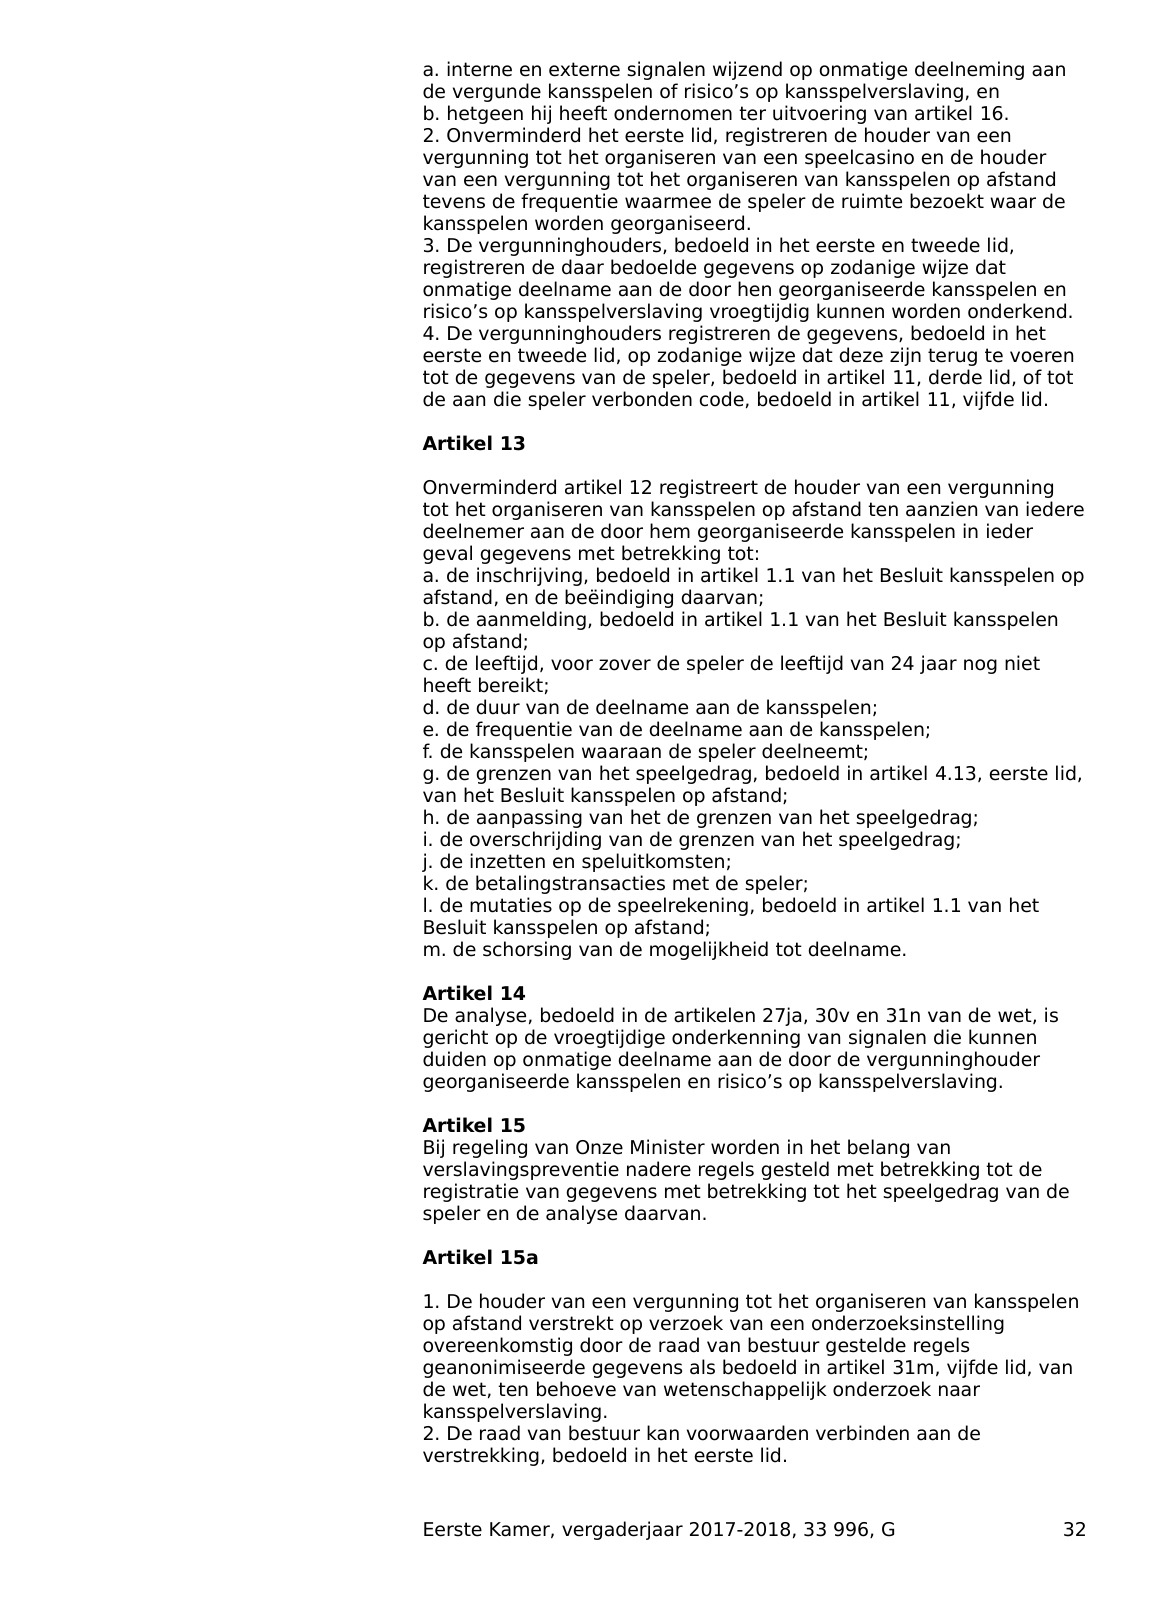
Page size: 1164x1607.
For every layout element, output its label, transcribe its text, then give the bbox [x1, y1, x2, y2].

text 2. Onverminderd het eerste lid, registreren de houder van een vergunning tot het organiseren van een speelcasino en de houder van een vergunning tot het organiseren van kansspelen op afstand tevens de frequentie waarmee de speler de ruimte bezoekt waar de kansspelen worden georganiseerd. [422, 125, 1087, 235]
text b. hetgeen hij heeft ondernomen ter uitvoering van artikel 16. [422, 103, 1087, 125]
text l. de mutaties op de speelrekening, bedoeld in artikel 1.1 van het Besluit kansspelen op afstand; [422, 895, 1087, 939]
text a. interne en externe signalen wijzend op onmatige deelneming aan de vergunde kansspelen of risico’s op kansspelverslaving, en [422, 59, 1087, 103]
text g. de grenzen van het speelgedrag, bedoeld in artikel 4.13, eerste lid, van het Besluit kansspelen op afstand; [422, 763, 1087, 807]
subtitle Artikel 15a [422, 1247, 1087, 1269]
text a. de inschrijving, bedoeld in artikel 1.1 van het Besluit kansspelen op afstand, en de beëindiging daarvan; [422, 565, 1087, 609]
text f. de kansspelen waaraan de speler deelneemt; [422, 741, 1087, 763]
text k. de betalingstransacties met de speler; [422, 873, 1087, 895]
text De analyse, bedoeld in de artikelen 27ja, 30v en 31n van de wet, is gericht op de vroegtijdige onderkenning van signalen die kunnen duiden op onmatige deelname aan de door de vergunninghouder georganiseerde kansspelen en risico’s op kansspelverslaving. [422, 1005, 1087, 1093]
text 4. De vergunninghouders registreren de gegevens, bedoeld in het eerste en tweede lid, op zodanige wijze dat deze zijn terug te voeren tot de gegevens van de speler, bedoeld in artikel 11, derde lid, of tot de aan die speler verbonden code, bedoeld in artikel 11, vijfde lid. [422, 323, 1087, 411]
text e. de frequentie van de deelname aan de kansspelen; [422, 719, 1087, 741]
subtitle Artikel 15 [422, 1115, 1087, 1137]
text 3. De vergunninghouders, bedoeld in het eerste en tweede lid, registreren de daar bedoelde gegevens op zodanige wijze dat onmatige deelname aan de door hen georganiseerde kansspelen en risico’s op kansspelverslaving vroegtijdig kunnen worden onderkend. [422, 235, 1087, 323]
text 1. De houder van een vergunning tot het organiseren van kansspelen op afstand verstrekt op verzoek van een onderzoeksinstelling overeenkomstig door de raad van bestuur gestelde regels geanonimiseerde gegevens als bedoeld in artikel 31m, vijfde lid, van de wet, ten behoeve van wetenschappelijk onderzoek naar kansspelverslaving. [422, 1291, 1087, 1423]
text Onverminderd artikel 12 registreert de houder van een vergunning tot het organiseren van kansspelen op afstand ten aanzien van iedere deelnemer aan de door hem georganiseerde kansspelen in ieder geval gegevens met betrekking tot: [422, 477, 1087, 565]
text d. de duur van de deelname aan de kansspelen; [422, 697, 1087, 719]
text j. de inzetten en speluitkomsten; [422, 851, 1087, 873]
text Bij regeling van Onze Minister worden in het belang van verslavingspreventie nadere regels gesteld met betrekking tot de registratie van gegevens met betrekking tot het speelgedrag van de speler en de analyse daarvan. [422, 1137, 1087, 1225]
text h. de aanpassing van het de grenzen van het speelgedrag; [422, 807, 1087, 829]
subtitle Artikel 14 [422, 983, 1087, 1005]
text b. de aanmelding, bedoeld in artikel 1.1 van het Besluit kansspelen op afstand; [422, 609, 1087, 653]
text 2. De raad van bestuur kan voorwaarden verbinden aan de verstrekking, bedoeld in het eerste lid. [422, 1423, 1087, 1467]
subtitle Artikel 13 [422, 433, 1087, 455]
text i. de overschrijding van de grenzen van het speelgedrag; [422, 829, 1087, 851]
text m. de schorsing van de mogelijkheid tot deelname. [422, 939, 1087, 961]
text c. de leeftijd, voor zover de speler de leeftijd van 24 jaar nog niet heeft bereikt; [422, 653, 1087, 697]
